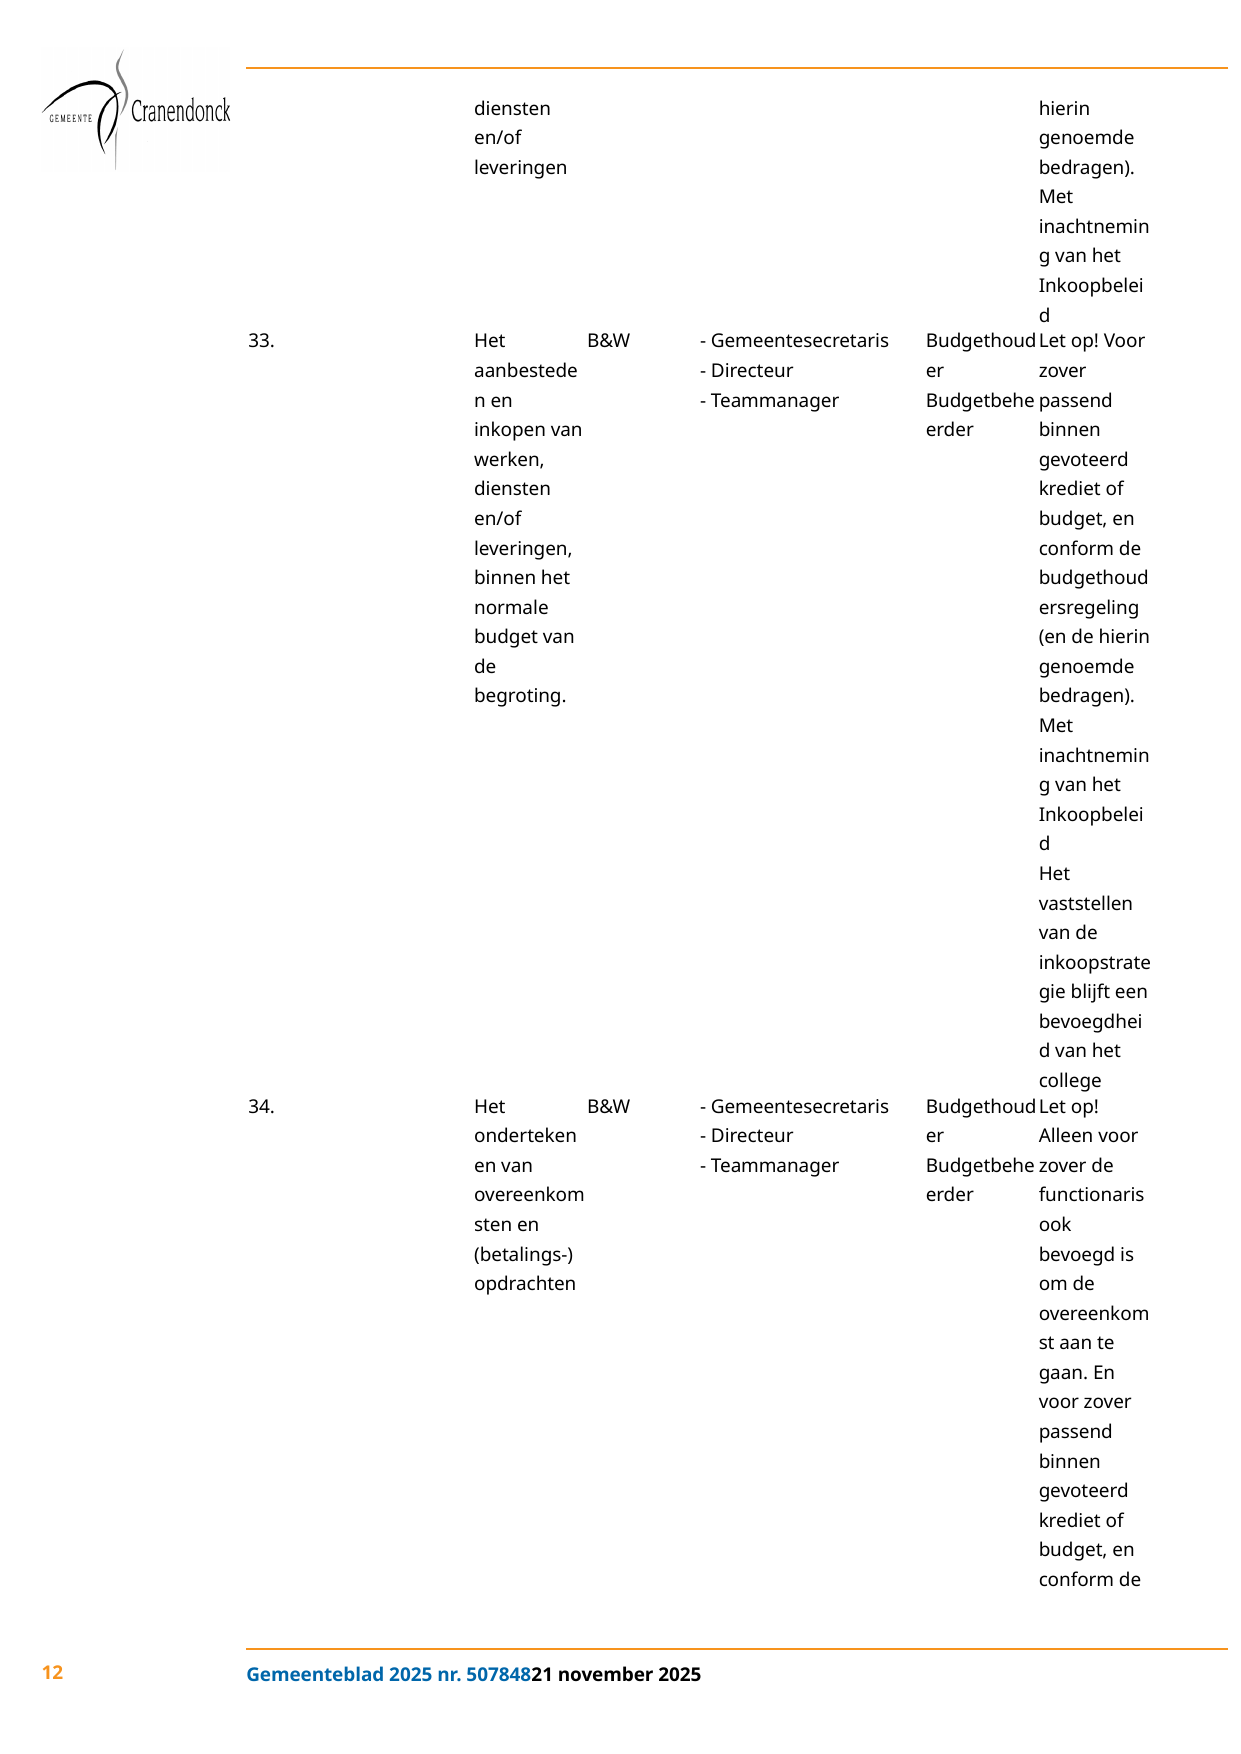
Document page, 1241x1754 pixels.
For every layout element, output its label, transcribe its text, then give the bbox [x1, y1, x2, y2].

picture [41, 47, 231, 172]
table_cell Budgethouder Budgetbeheerder [926, 1093, 1038, 1592]
table_cell Let op! Alleen voor zover de functionaris ook bevoegd is om de overeenkomst aan te gaan. En voor zover passend binnen gevoteerd krediet of budget, en conform de [1039, 1093, 1152, 1592]
table_cell [587, 95, 700, 328]
table_cell [248, 95, 474, 328]
table_cell Budgethouder Budgetbeheerder [926, 328, 1038, 1093]
table_cell diensten en/of leveringen [474, 95, 587, 328]
table_cell - Gemeentesecretaris - Directeur - Teammanager [700, 1093, 926, 1592]
table_cell Het ondertekenen van overeenkomsten en (betalings-) opdrachten [474, 1093, 587, 1592]
table_cell 33. [248, 328, 474, 1093]
table_cell - Gemeentesecretaris - Directeur - Teammanager [700, 328, 926, 1093]
table_cell Het aanbesteden en inkopen van werken, diensten en/of leveringen, binnen het normale budget van de begroting. [474, 328, 587, 1093]
table_cell B&W [587, 328, 700, 1093]
table_cell B&W [587, 1093, 700, 1592]
table_cell 34. [248, 1093, 474, 1592]
table_cell [926, 95, 1038, 328]
table_cell [700, 95, 926, 328]
table_cell hierin genoemde bedragen). Met inachtneming van het Inkoopbeleid [1039, 95, 1152, 328]
table_cell Let op! Voor zover passend binnen gevoteerd krediet of budget, en conform de budgethoudersregeling (en de hierin genoemde bedragen). Met inachtneming van het Inkoopbeleid Het vaststellen van de inkoopstrategie blijft een bevoegdheid van het college [1039, 328, 1152, 1093]
